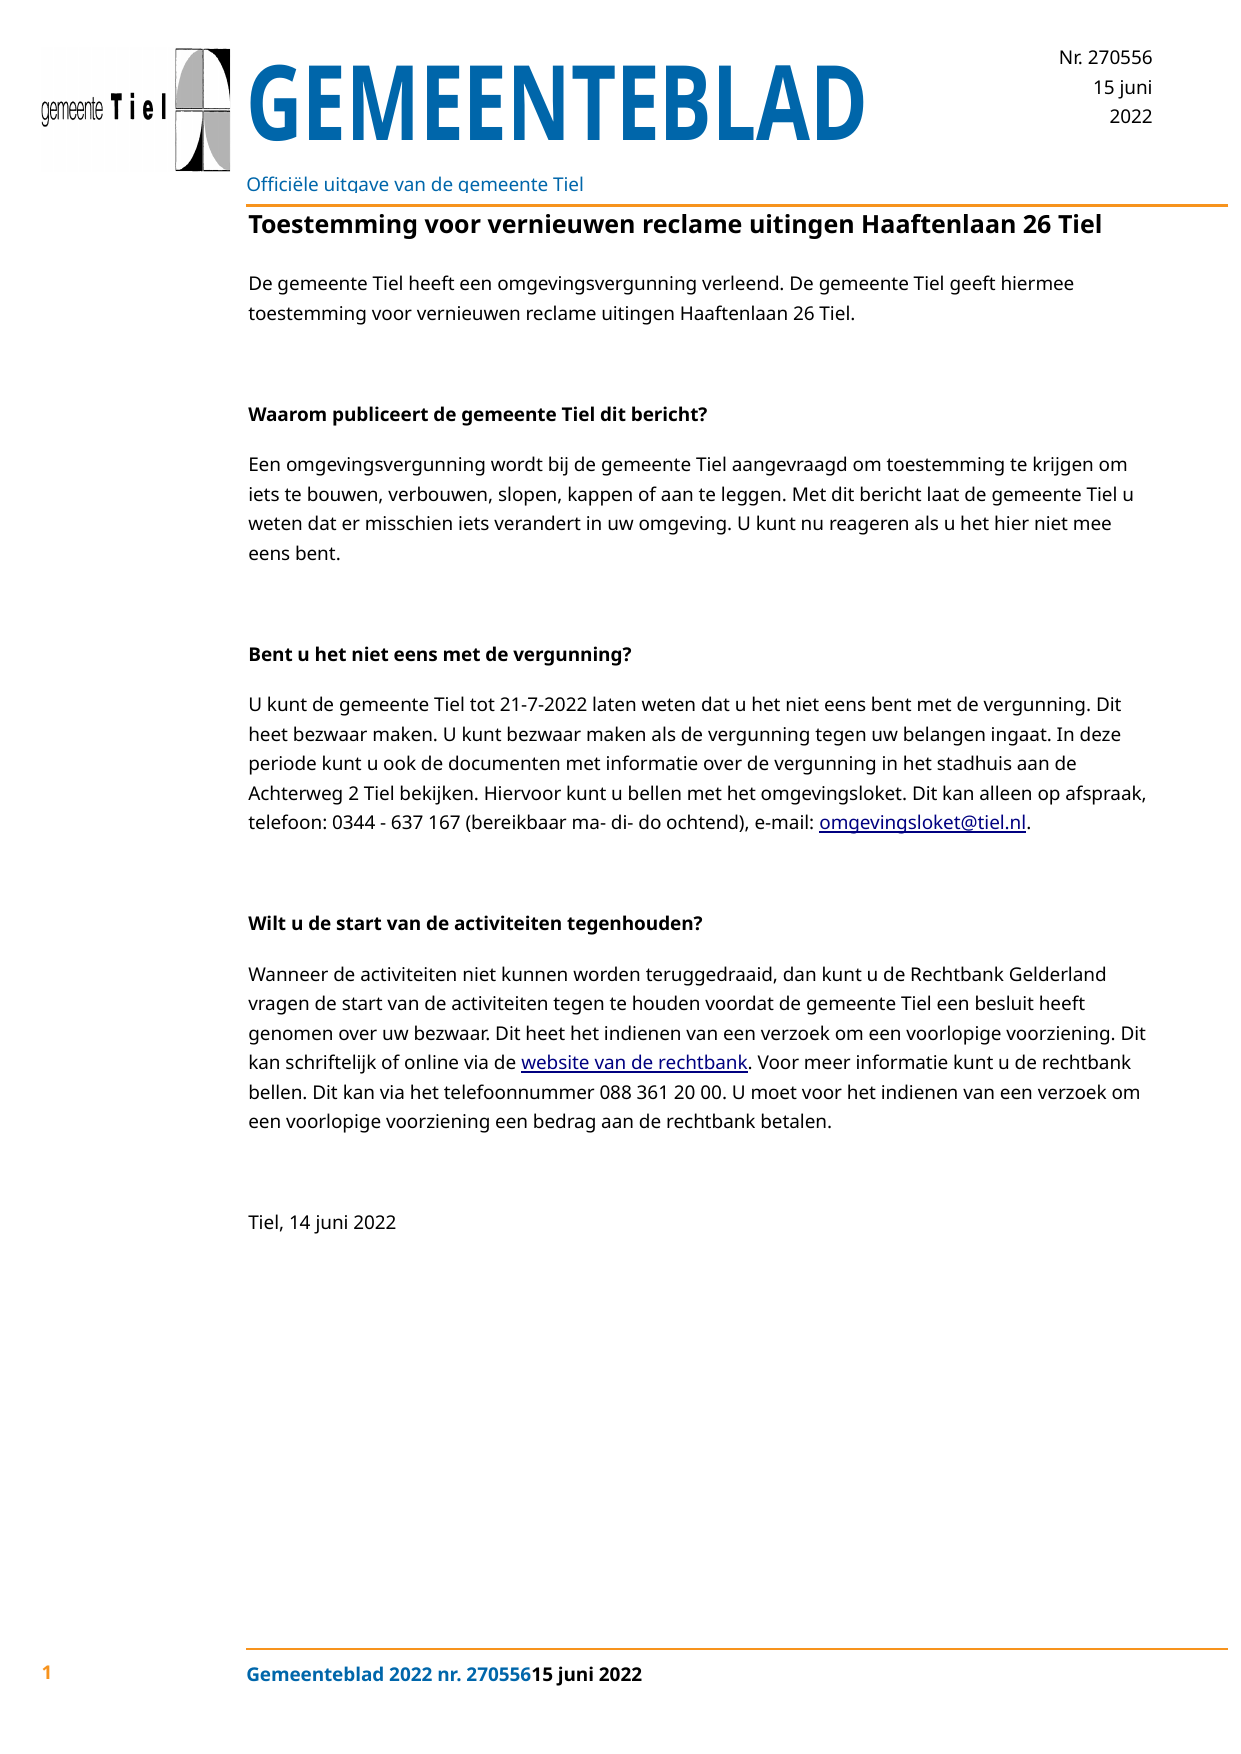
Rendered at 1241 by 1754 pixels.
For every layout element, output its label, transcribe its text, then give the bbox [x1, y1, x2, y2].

text Tiel, 14 juni 2022 [248, 1209, 1152, 1235]
text Waarom publiceert de gemeente Tiel dit bericht? [248, 401, 1152, 426]
text Wanneer de activiteiten niet kunnen worden teruggedraaid, dan kunt u de Rechtbank Gelderland vragen de start van de activiteiten tegen te houden voordat de gemeente Tiel een besluit heeft genomen over uw bezwaar. Dit heet het indienen van een verzoek om een voorlopige voorziening. Dit kan schriftelijk of online via de website van de rechtbank. Voor meer informatie kunt u de rechtbank bellen. Dit kan via het telefoonnummer 088 361 20 00. U moet voor het indienen van een verzoek om een voorlopige voorziening een bedrag aan de rechtbank betalen. [248, 961, 1152, 1134]
text Bent u het niet eens met de vergunning? [248, 641, 1152, 666]
text Een omgevingsvergunning wordt bij de gemeente Tiel aangevraagd om toestemming te krijgen om iets te bouwen, verbouwen, slopen, kappen of aan te leggen. Met dit bericht laat de gemeente Tiel u weten dat er misschien iets verandert in uw omgeving. U kunt nu reageren als u het hier niet mee eens bent. [248, 451, 1152, 566]
picture [41, 47, 231, 172]
text U kunt de gemeente Tiel tot 21-7-2022 laten weten dat u het niet eens bent met de vergunning. Dit heet bezwaar maken. U kunt bezwaar maken als de vergunning tegen uw belangen ingaat. In deze periode kunt u ook de documenten met informatie over de vergunning in het stadhuis aan de Achterweg 2 Tiel bekijken. Hiervoor kunt u bellen met het omgevingsloket. Dit kan alleen op afspraak, telefoon: 0344 - 637 167 (bereikbaar ma- di- do ochtend), e-mail: omgevingsloket@tiel.nl. [248, 691, 1152, 835]
text De gemeente Tiel heeft een omgevingsvergunning verleend. De gemeente Tiel geeft hiermee toestemming voor vernieuwen reclame uitingen Haaftenlaan 26 Tiel. [248, 270, 1152, 326]
text Wilt u de start van de activiteiten tegenhouden? [248, 910, 1152, 936]
text Toestemming voor vernieuwen reclame uitingen Haaftenlaan 26 Tiel [248, 207, 1152, 241]
